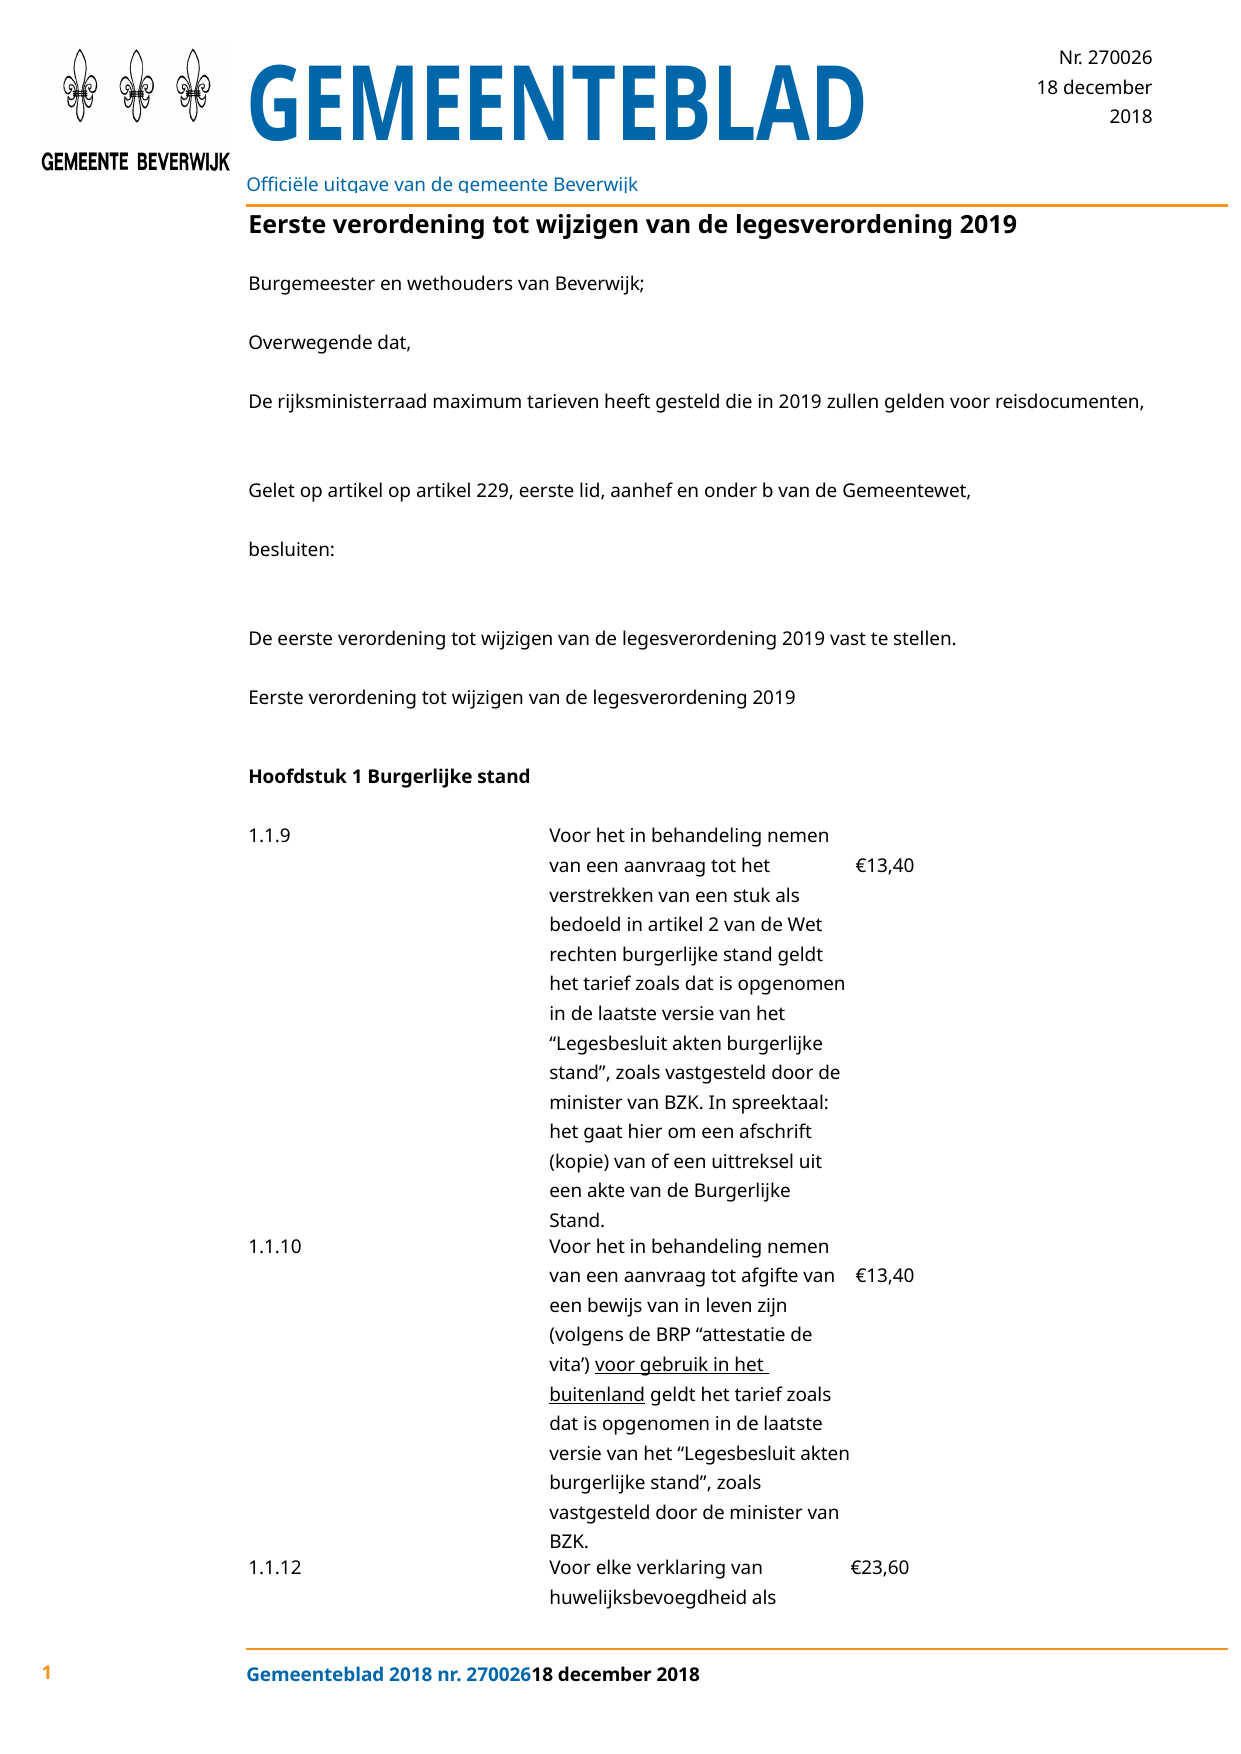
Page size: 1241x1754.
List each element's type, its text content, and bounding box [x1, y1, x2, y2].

text Hoofdstuk 1 Burgerlijke stand [248, 763, 1152, 789]
table_header €13,40 [850, 823, 1152, 1233]
text De rijksministerraad maximum tarieven heeft gesteld die in 2019 zullen gelden voor reisdocumenten, [248, 389, 1152, 414]
text Overwegende dat, [248, 329, 1152, 355]
table_cell Voor elke verklaring van huwelijksbevoegdheid als [549, 1555, 850, 1610]
picture [41, 47, 231, 172]
table_header Voor het in behandeling nemen van een aanvraag tot het verstrekken van een stuk als bedoeld in artikel 2 van de Wet rechten burgerlijke stand geldt het tarief zoals dat is opgenomen in de laatste versie van het “Legesbesluit akten burgerlijke stand”, zoals vastgesteld door de minister van BZK. In spreektaal: het gaat hier om een afschrift (kopie) van of een uittreksel uit een akte van de Burgerlijke Stand. [549, 823, 850, 1233]
table_cell €13,40 [850, 1233, 1152, 1554]
text De eerste verordening tot wijzigen van de legesverordening 2019 vast te stellen. [248, 625, 1152, 651]
table_cell 1.1.10 [248, 1233, 549, 1554]
text besluiten: [248, 537, 1152, 562]
table_cell 1.1.12 [248, 1555, 549, 1610]
table_cell €23,60 [850, 1555, 1152, 1610]
text Gelet op artikel op artikel 229, eerste lid, aanhef en onder b van de Gemeentewet, [248, 477, 1152, 503]
table_cell Voor het in behandeling nemen van een aanvraag tot afgifte van een bewijs van in leven zijn (volgens de BRP “attestatie de vita’) voor gebruik in het buitenland geldt het tarief zoals dat is opgenomen in de laatste versie van het “Legesbesluit akten burgerlijke stand”, zoals vastgesteld door de minister van BZK. [549, 1233, 850, 1554]
text Eerste verordening tot wijzigen van de legesverordening 2019 [248, 684, 1152, 710]
table_header 1.1.9 [248, 823, 549, 1233]
text Burgemeester en wethouders van Beverwijk; [248, 270, 1152, 296]
text Eerste verordening tot wijzigen van de legesverordening 2019 [248, 207, 1152, 241]
